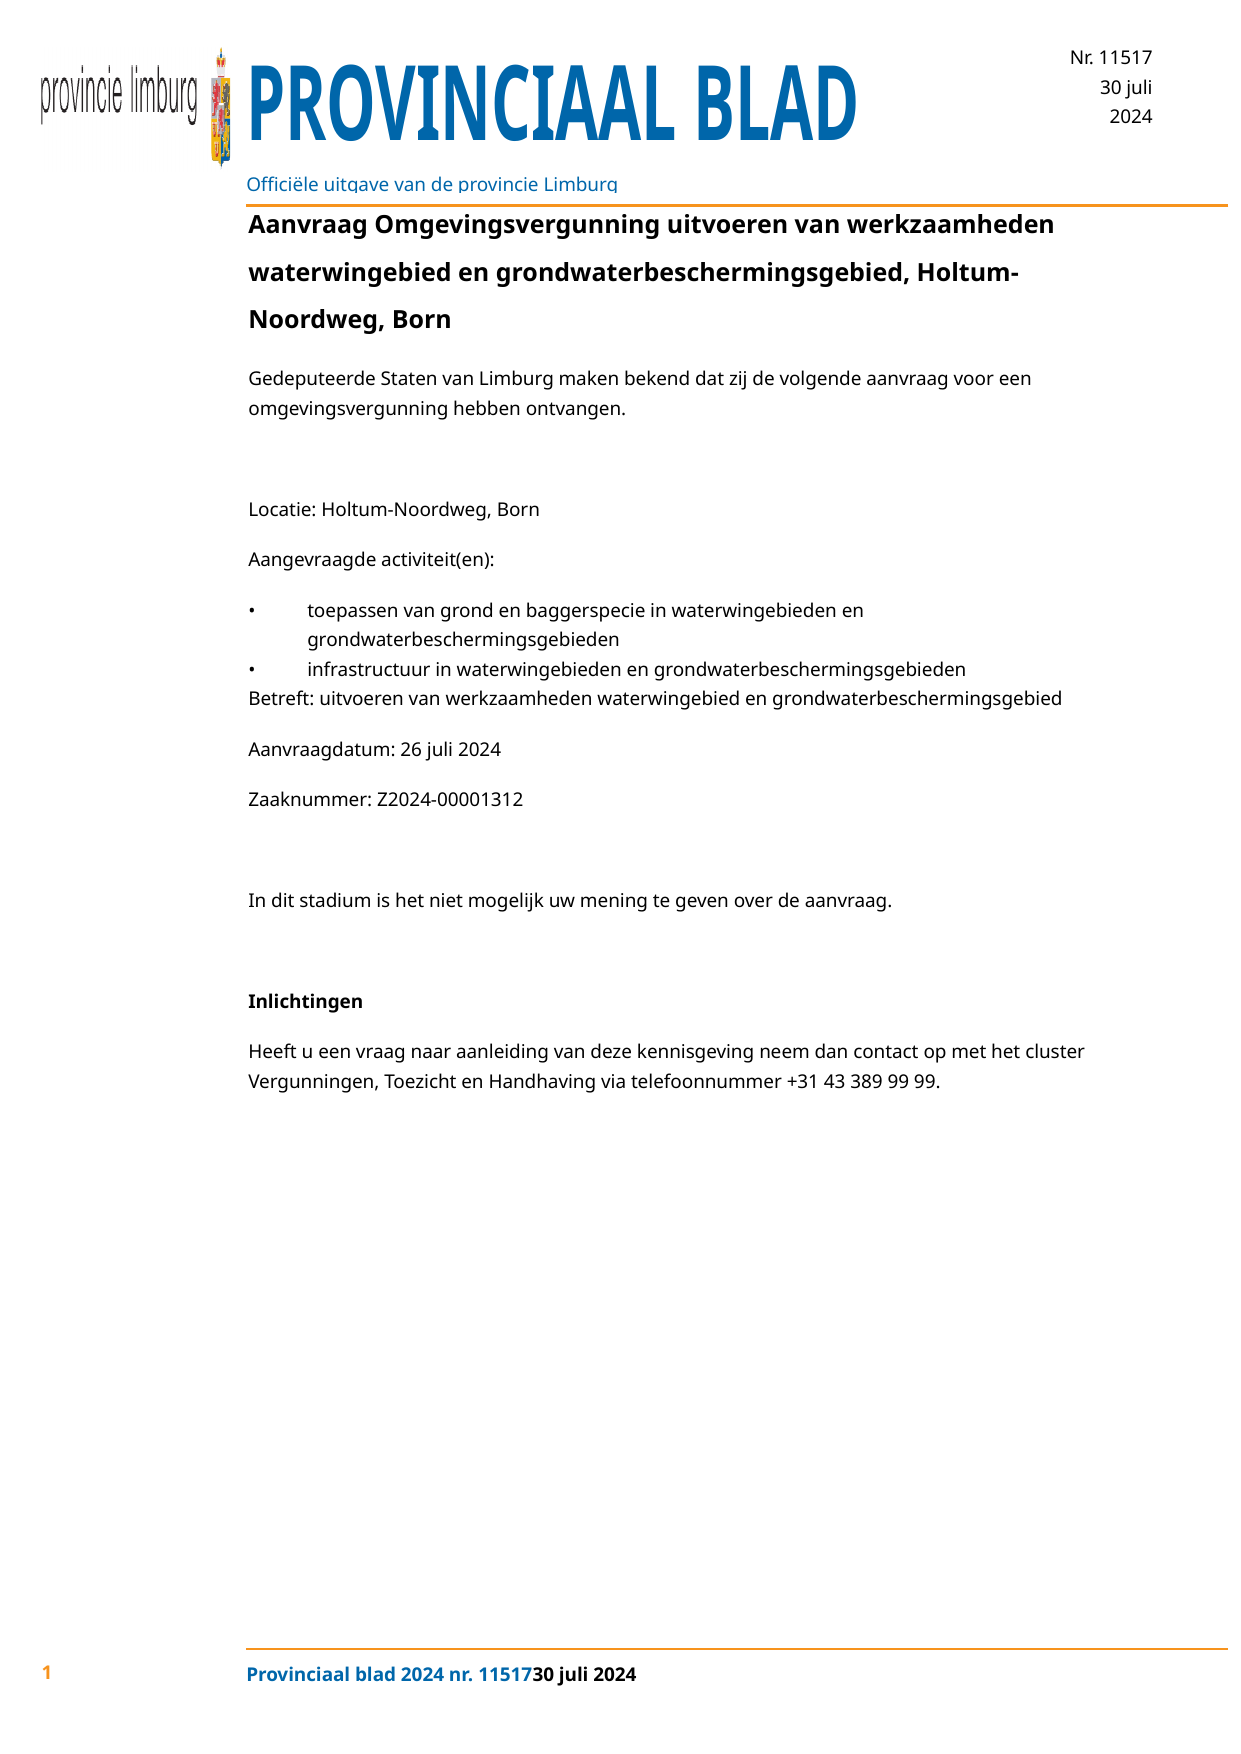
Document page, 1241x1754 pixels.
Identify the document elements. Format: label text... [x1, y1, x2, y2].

list toepassen van grond en baggerspecie in waterwingebieden en grondwaterbeschermingsgebieden [248, 597, 1152, 652]
text Gedeputeerde Staten van Limburg maken bekend dat zij de volgende aanvraag voor een omgevingsvergunning hebben ontvangen. [248, 366, 1152, 421]
list infrastructuur in waterwingebieden en grondwaterbeschermingsgebieden [248, 656, 1152, 682]
text Aanvraagdatum: 26 juli 2024 [248, 736, 1152, 762]
text Aangevraagde activiteit(en): [248, 546, 1152, 572]
text Betreft: uitvoeren van werkzaamheden waterwingebied en grondwaterbeschermingsgebied [248, 686, 1152, 711]
text In dit stadium is het niet mogelijk uw mening te geven over de aanvraag. [248, 887, 1152, 913]
text Zaaknummer: Z2024-00001312 [248, 786, 1152, 812]
picture [41, 47, 231, 172]
text Heeft u een vraag naar aanleiding van deze kennisgeving neem dan contact op met het cluster Vergunningen, Toezicht en Handhaving via telefoonnummer +31 43 389 99 99. [248, 1038, 1152, 1094]
text Locatie: Holtum-Noordweg, Born [248, 496, 1152, 522]
text Inlichtingen [248, 988, 1152, 1014]
text Aanvraag Omgevingsvergunning uitvoeren van werkzaamheden waterwingebied en grondwaterbeschermingsgebied, Holtum-Noordweg, Born [248, 207, 1152, 336]
